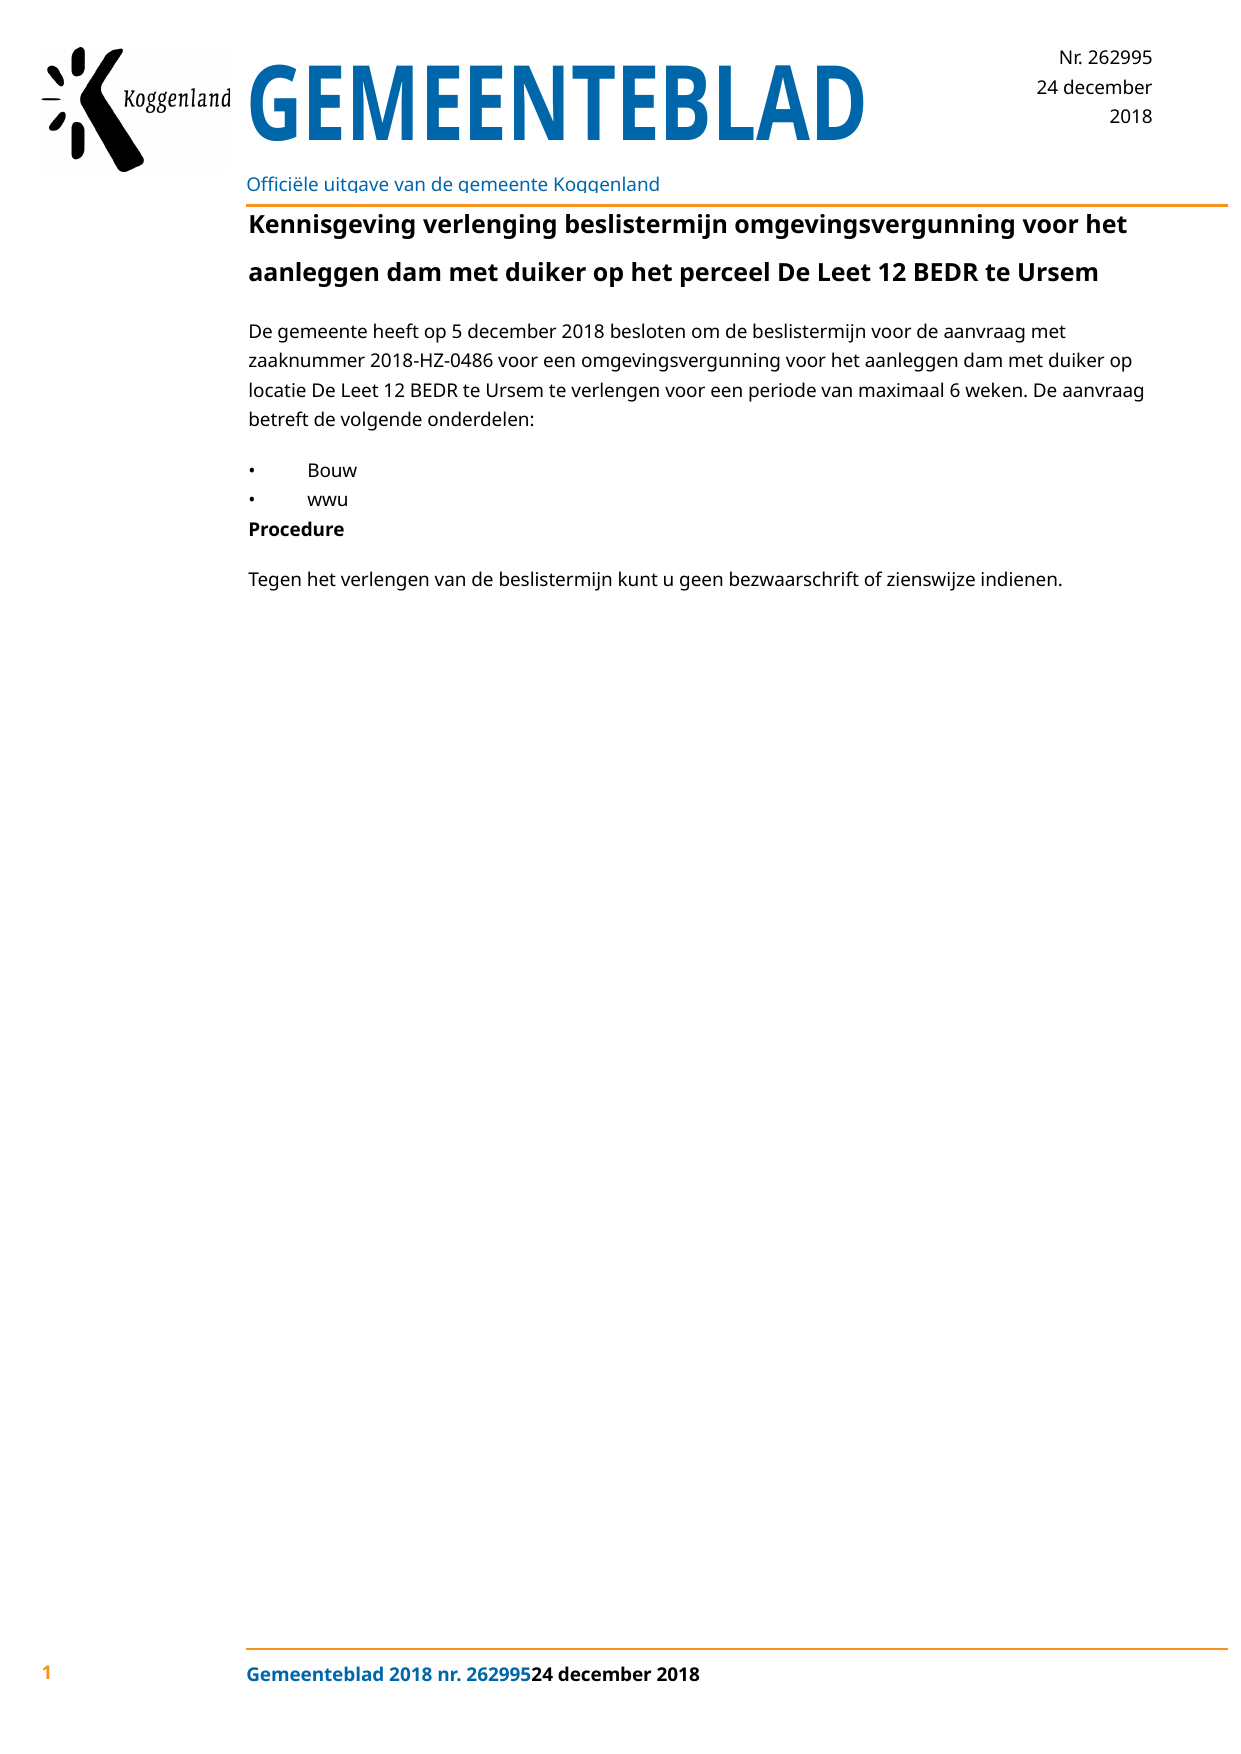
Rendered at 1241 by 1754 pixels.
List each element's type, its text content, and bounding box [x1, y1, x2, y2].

text Procedure [248, 516, 1152, 542]
list Bouw [248, 457, 1152, 483]
text De gemeente heeft op 5 december 2018 besloten om de beslistermijn voor de aanvraag met zaaknummer 2018-HZ-0486 voor een omgevingsvergunning voor het aanleggen dam met duiker op locatie De Leet 12 BEDR te Ursem te verlengen voor een periode van maximaal 6 weken. De aanvraag betreft de volgende onderdelen: [248, 318, 1152, 432]
list wwu [248, 487, 1152, 512]
picture [41, 47, 231, 172]
text Tegen het verlengen van de beslistermijn kunt u geen bezwaarschrift of zienswijze indienen. [248, 567, 1152, 592]
text Kennisgeving verlenging beslistermijn omgevingsvergunning voor het aanleggen dam met duiker op het perceel De Leet 12 BEDR te Ursem [248, 207, 1152, 288]
